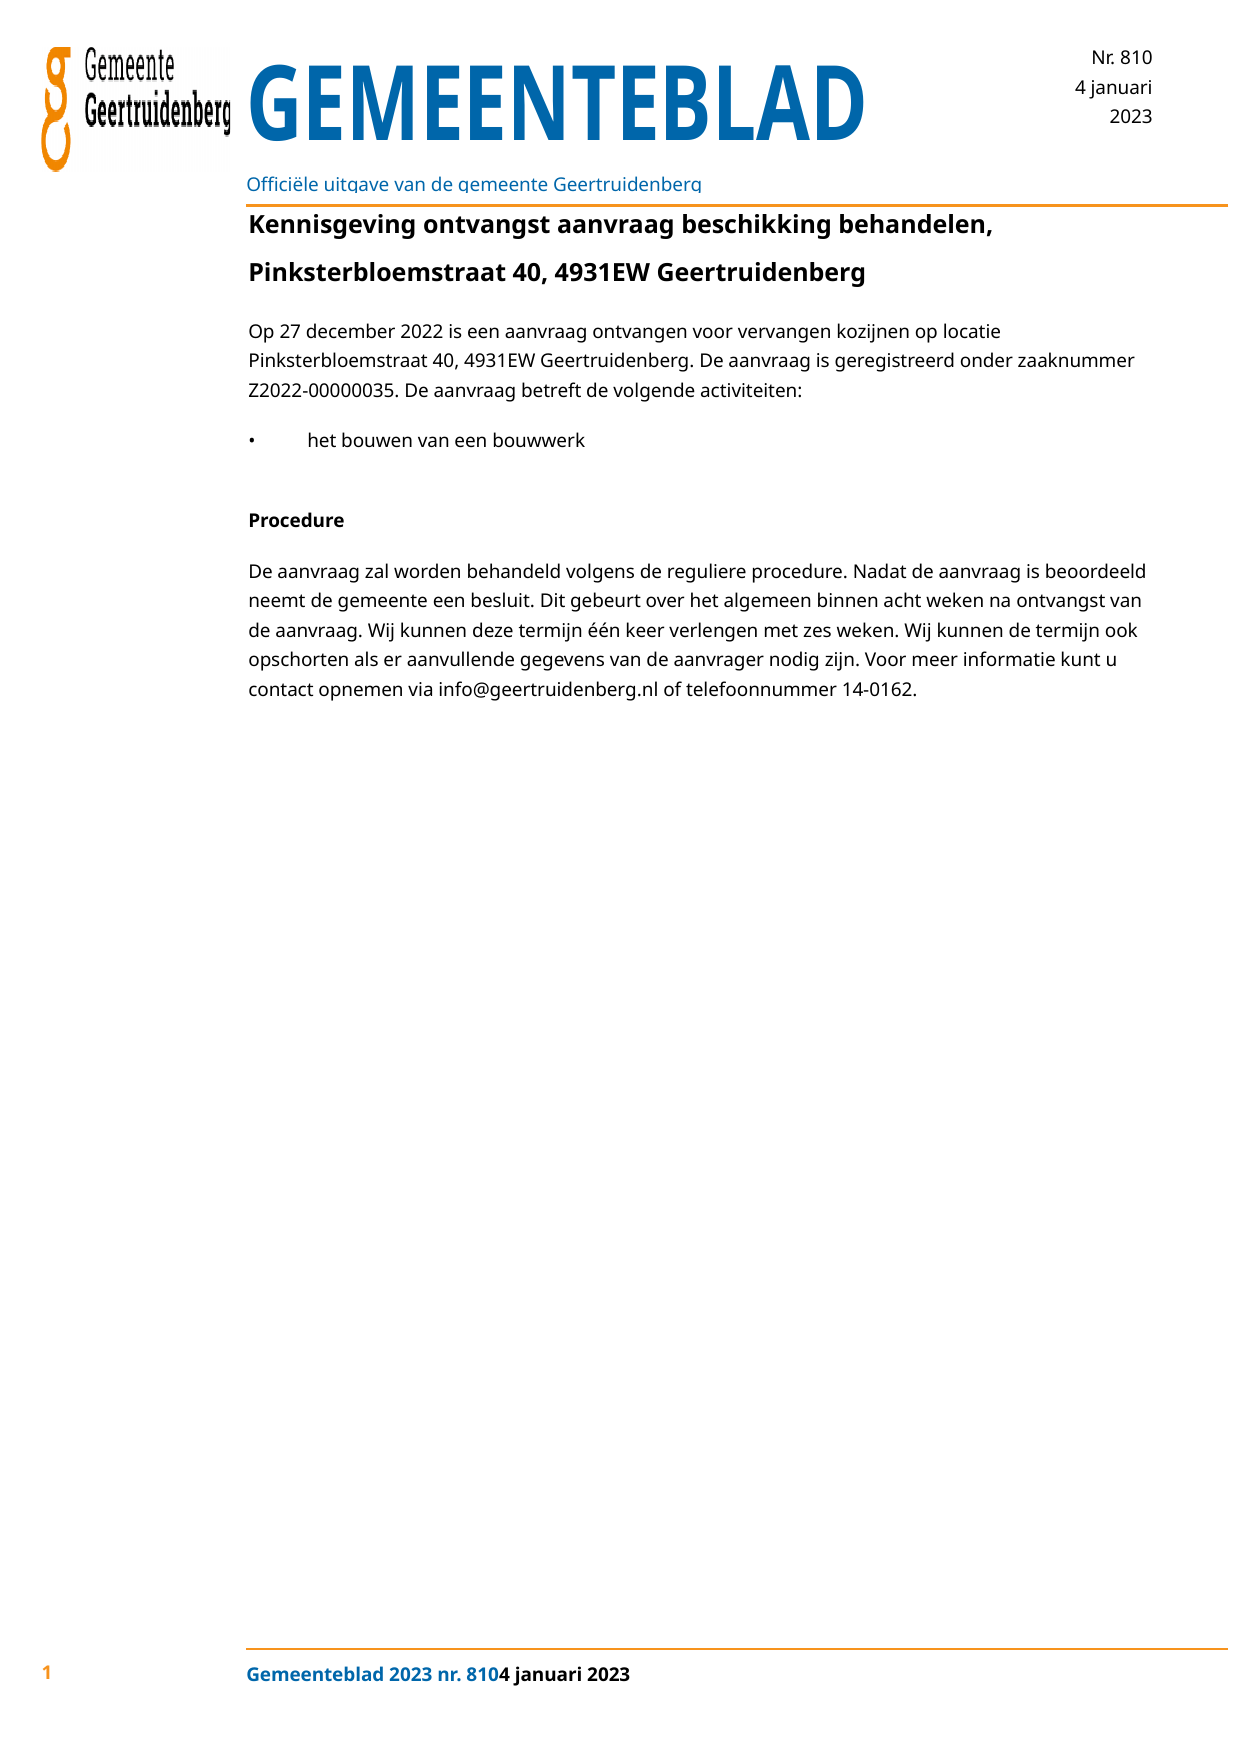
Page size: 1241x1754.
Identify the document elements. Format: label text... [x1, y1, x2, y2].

text De aanvraag zal worden behandeld volgens de reguliere procedure. Nadat de aanvraag is beoordeeld neemt de gemeente een besluit. Dit gebeurt over het algemeen binnen acht weken na ontvangst van de aanvraag. Wij kunnen deze termijn één keer verlengen met zes weken. Wij kunnen de termijn ook opschorten als er aanvullende gegevens van de aanvrager nodig zijn. Voor meer informatie kunt u contact opnemen via info@geertruidenberg.nl of telefoonnummer 14-0162. [248, 558, 1152, 702]
text Kennisgeving ontvangst aanvraag beschikking behandelen, Pinksterbloemstraat 40, 4931EW Geertruidenberg [248, 207, 1152, 288]
text Procedure [248, 507, 1152, 533]
picture [41, 47, 231, 172]
text Op 27 december 2022 is een aanvraag ontvangen voor vervangen kozijnen op locatie Pinksterbloemstraat 40, 4931EW Geertruidenberg. De aanvraag is geregistreerd onder zaaknummer Z2022-00000035. De aanvraag betreft de volgende activiteiten: [248, 318, 1152, 403]
list het bouwen van een bouwwerk [248, 427, 1152, 453]
